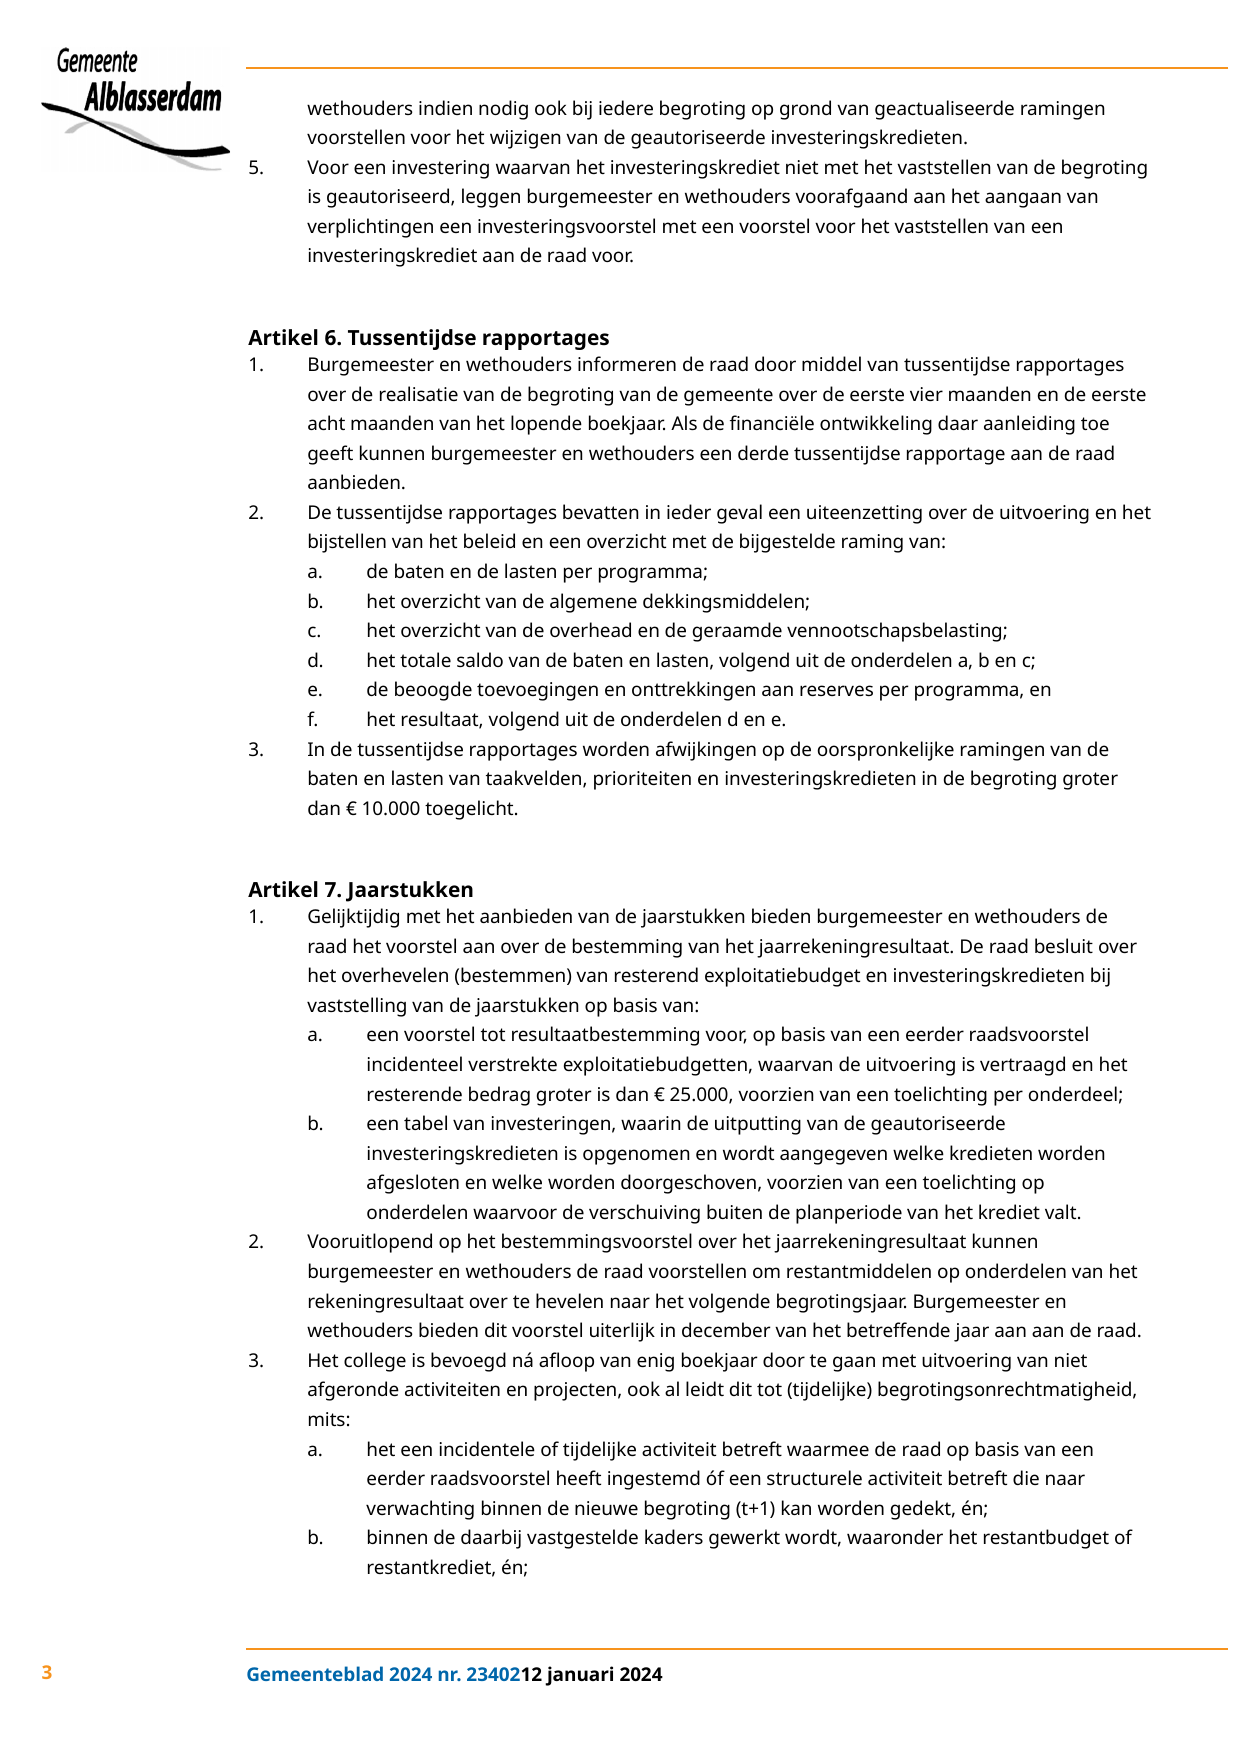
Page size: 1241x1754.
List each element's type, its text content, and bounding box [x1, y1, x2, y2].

list Het college is bevoegd ná afloop van enig boekjaar door te gaan met uitvoering van niet afgeronde activiteiten en projecten, ook al leidt dit tot (tijdelijke) begrotingsonrechtmatigheid, mits: [248, 1347, 1152, 1432]
list het een incidentele of tijdelijke activiteit betreft waarmee de raad op basis van een eerder raadsvoorstel heeft ingestemd óf een structurele activiteit betreft die naar verwachting binnen de nieuwe begroting (t+1) kan worden gedekt, én; [307, 1436, 1152, 1521]
list Gelijktijdig met het aanbieden van de jaarstukken bieden burgemeester en wethouders de raad het voorstel aan over de bestemming van het jaarrekeningresultaat. De raad besluit over het overhevelen (bestemmen) van resterend exploitatiebudget en investeringskredieten bij vaststelling van de jaarstukken op basis van: [248, 903, 1152, 1018]
list Burgemeester en wethouders informeren de raad door middel van tussentijdse rapportages over de realisatie van de begroting van de gemeente over de eerste vier maanden en de eerste acht maanden van het lopende boekjaar. Als de financiële ontwikkeling daar aanleiding toe geeft kunnen burgemeester en wethouders een derde tussentijdse rapportage aan de raad aanbieden. [248, 351, 1152, 495]
list de beoogde toevoegingen en onttrekkingen aan reserves per programma, en [307, 677, 1152, 702]
list een voorstel tot resultaatbestemming voor, op basis van een eerder raadsvoorstel incidenteel verstrekte exploitatiebudgetten, waarvan de uitvoering is vertraagd en het resterende bedrag groter is dan € 25.000, voorzien van een toelichting per onderdeel; [307, 1022, 1152, 1107]
list het overzicht van de algemene dekkingsmiddelen; [307, 588, 1152, 613]
list het resultaat, volgend uit de onderdelen d en e. [307, 706, 1152, 732]
picture [41, 47, 231, 172]
text Artikel 6. Tussentijdse rapportages [248, 323, 1152, 351]
list wethouders indien nodig ook bij iedere begroting op grond van geactualiseerde ramingen voorstellen voor het wijzigen van de geautoriseerde investeringskredieten. [248, 95, 1152, 150]
list Voor een investering waarvan het investeringskrediet niet met het vaststellen van de begroting is geautoriseerd, leggen burgemeester en wethouders voorafgaand aan het aangaan van verplichtingen een investeringsvoorstel met een voorstel voor het vaststellen van een investeringskrediet aan de raad voor. [248, 154, 1152, 268]
list het overzicht van de overhead en de geraamde vennootschapsbelasting; [307, 617, 1152, 643]
list een tabel van investeringen, waarin de uitputting van de geautoriseerde investeringskredieten is opgenomen en wordt aangegeven welke kredieten worden afgesloten en welke worden doorgeschoven, voorzien van een toelichting op onderdelen waarvoor de verschuiving buiten de planperiode van het krediet valt. [307, 1110, 1152, 1225]
list In de tussentijdse rapportages worden afwijkingen op de oorspronkelijke ramingen van de baten en lasten van taakvelden, prioriteiten en investeringskredieten in de begroting groter dan € 10.000 toegelicht. [248, 736, 1152, 821]
list Vooruitlopend op het bestemmingsvoorstel over het jaarrekeningresultaat kunnen burgemeester en wethouders de raad voorstellen om restantmiddelen op onderdelen van het rekeningresultaat over te hevelen naar het volgende begrotingsjaar. Burgemeester en wethouders bieden dit voorstel uiterlijk in december van het betreffende jaar aan aan de raad. [248, 1229, 1152, 1343]
list binnen de daarbij vastgestelde kaders gewerkt wordt, waaronder het restantbudget of restantkrediet, én; [307, 1524, 1152, 1580]
list het totale saldo van de baten en lasten, volgend uit de onderdelen a, b en c; [307, 647, 1152, 673]
list De tussentijdse rapportages bevatten in ieder geval een uiteenzetting over de uitvoering en het bijstellen van het beleid en een overzicht met de bijgestelde raming van: [248, 499, 1152, 554]
list de baten en de lasten per programma; [307, 558, 1152, 584]
text Artikel 7. Jaarstukken [248, 875, 1152, 903]
